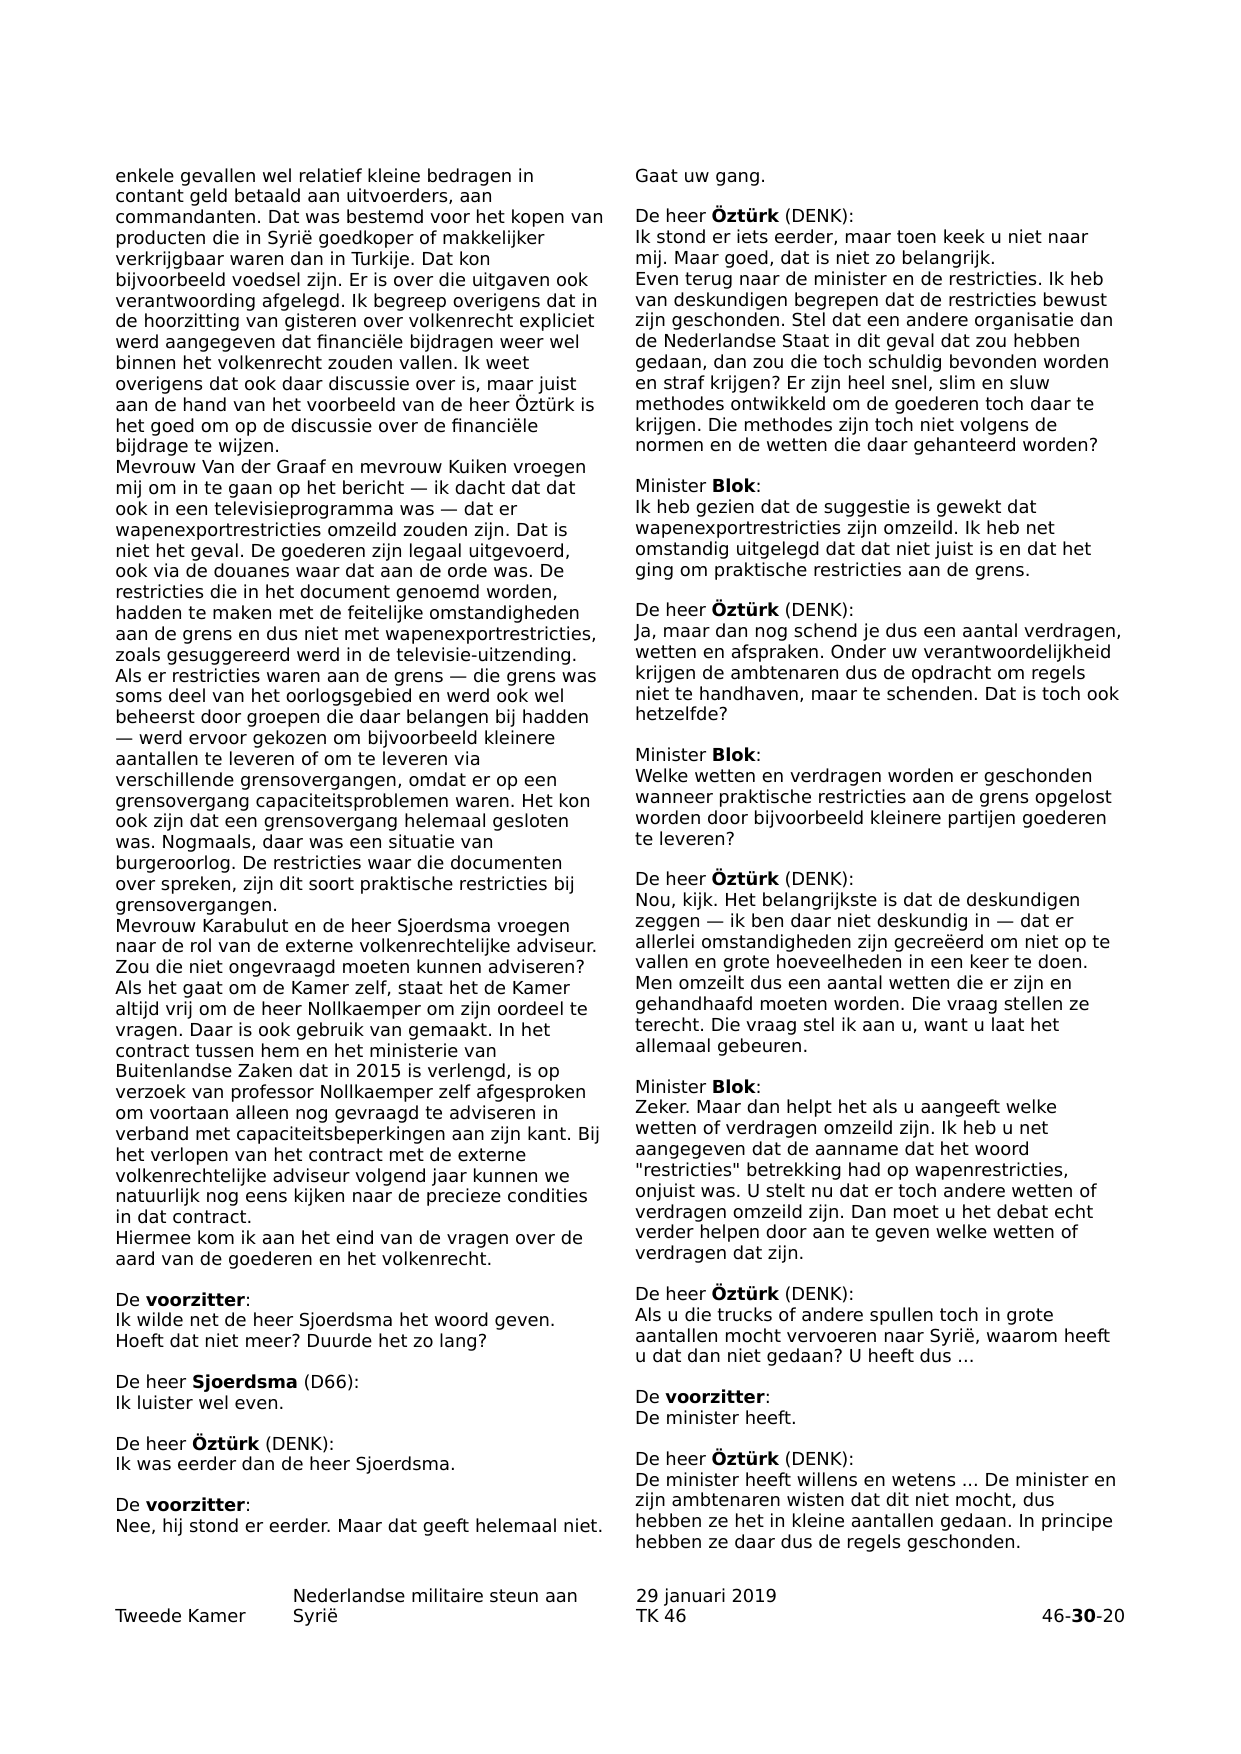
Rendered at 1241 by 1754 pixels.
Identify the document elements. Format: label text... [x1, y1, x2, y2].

text Minister Blok: [635, 745, 1125, 766]
text De heer Öztürk (DENK): [635, 600, 1125, 621]
text Minister Blok: [635, 1076, 1125, 1097]
text De heer Öztürk (DENK): [635, 206, 1125, 227]
text De voorzitter: [115, 1495, 605, 1516]
text Ik was eerder dan de heer Sjoerdsma. [115, 1454, 605, 1475]
text De heer Sjoerdsma (D66): [115, 1372, 605, 1393]
text De minister heeft willens en wetens ... De minister en zijn ambtenaren wisten dat dit niet mocht, dus hebben ze het in kleine aantallen gedaan. In principe hebben ze daar dus de regels geschonden. [635, 1469, 1125, 1553]
text Hiermee kom ik aan het eind van de vragen over de aard van de goederen en het volkenrecht. [115, 1228, 605, 1269]
text Minister Blok: [635, 476, 1125, 497]
text Als u die trucks of andere spullen toch in grote aantallen mocht vervoeren naar Syrië, waarom heeft u dat dan niet gedaan? U heeft dus ... [635, 1304, 1125, 1367]
text Nee, hij stond er eerder. Maar dat geeft helemaal niet. [115, 1516, 605, 1537]
text Mevrouw Karabulut en de heer Sjoerdsma vroegen naar de rol van de externe volkenrechtelijke adviseur. Zou die niet ongevraagd moeten kunnen adviseren? Als het gaat om de Kamer zelf, staat het de Kamer altijd vrij om de heer Nollkaemper om zijn oordeel te vragen. Daar is ook gebruik van gemaakt. In het contract tussen hem en het ministerie van Buitenlandse Zaken dat in 2015 is verlengd, is op verzoek van professor Nollkaemper zelf afgesproken om voortaan alleen nog gevraagd te adviseren in verband met capaciteitsbeperkingen aan zijn kant. Bij het verlopen van het contract met de externe volkenrechtelijke adviseur volgend jaar kunnen we natuurlijk nog eens kijken naar de precieze condities in dat contract. [115, 915, 605, 1228]
text De heer Öztürk (DENK): [635, 1449, 1125, 1469]
text Ik wilde net de heer Sjoerdsma het woord geven. Hoeft dat niet meer? Duurde het zo lang? [115, 1310, 605, 1352]
text Ik stond er iets eerder, maar toen keek u niet naar mij. Maar goed, dat is niet zo belangrijk. [635, 227, 1125, 268]
text Ik luister wel even. [115, 1393, 605, 1413]
text De voorzitter: [115, 1289, 605, 1310]
text Mevrouw Van der Graaf en mevrouw Kuiken vroegen mij om in te gaan op het bericht — ik dacht dat dat ook in een televisieprogramma was — dat er wapenexportrestricties omzeild zouden zijn. Dat is niet het geval. De goederen zijn legaal uitgevoerd, ook via de douanes waar dat aan de orde was. De restricties die in het document genoemd worden, hadden te maken met de feitelijke omstandigheden aan de grens en dus niet met wapenexportrestricties, zoals gesuggereerd werd in de televisie-uitzending. Als er restricties waren aan de grens — die grens was soms deel van het oorlogsgebied en werd ook wel beheerst door groepen die daar belangen bij hadden — werd ervoor gekozen om bijvoorbeeld kleinere aantallen te leveren of om te leveren via verschillende grensovergangen, omdat er op een grensovergang capaciteitsproblemen waren. Het kon ook zijn dat een grensovergang helemaal gesloten was. Nogmaals, daar was een situatie van burgeroorlog. De restricties waar die documenten over spreken, zijn dit soort praktische restricties bij grensovergangen. [115, 457, 605, 915]
text Ik heb gezien dat de suggestie is gewekt dat wapenexportrestricties zijn omzeild. Ik heb net omstandig uitgelegd dat dat niet juist is en dat het ging om praktische restricties aan de grens. [635, 497, 1125, 580]
text De voorzitter: [635, 1387, 1125, 1408]
text De heer Öztürk (DENK): [635, 869, 1125, 890]
text Ja, maar dan nog schend je dus een aantal verdragen, wetten en afspraken. Onder uw verantwoordelijkheid krijgen de ambtenaren dus de opdracht om regels niet te handhaven, maar te schenden. Dat is toch ook hetzelfde? [635, 621, 1125, 725]
text De heer Öztürk (DENK): [115, 1433, 605, 1454]
text enkele gevallen wel relatief kleine bedragen in contant geld betaald aan uitvoerders, aan commandanten. Dat was bestemd voor het kopen van producten die in Syrië goedkoper of makkelijker verkrijgbaar waren dan in Turkije. Dat kon bijvoorbeeld voedsel zijn. Er is over die uitgaven ook verantwoording afgelegd. Ik begreep overigens dat in de hoorzitting van gisteren over volkenrecht expliciet werd aangegeven dat financiële bijdragen weer wel binnen het volkenrecht zouden vallen. Ik weet overigens dat ook daar discussie over is, maar juist aan de hand van het voorbeeld van de heer Öztürk is het goed om op de discussie over de financiële bijdrage te wijzen. [115, 165, 605, 457]
text De minister heeft. [635, 1408, 1125, 1429]
text Zeker. Maar dan helpt het als u aangeeft welke wetten of verdragen omzeild zijn. Ik heb u net aangegeven dat de aanname dat het woord "restricties" betrekking had op wapenrestricties, onjuist was. U stelt nu dat er toch andere wetten of verdragen omzeild zijn. Dan moet u het debat echt verder helpen door aan te geven welke wetten of verdragen dat zijn. [635, 1097, 1125, 1264]
text Gaat uw gang. [635, 165, 1125, 186]
text Welke wetten en verdragen worden er geschonden wanneer praktische restricties aan de grens opgelost worden door bijvoorbeeld kleinere partijen goederen te leveren? [635, 766, 1125, 849]
text Even terug naar de minister en de restricties. Ik heb van deskundigen begrepen dat de restricties bewust zijn geschonden. Stel dat een andere organisatie dan de Nederlandse Staat in dit geval dat zou hebben gedaan, dan zou die toch schuldig bevonden worden en straf krijgen? Er zijn heel snel, slim en sluw methodes ontwikkeld om de goederen toch daar te krijgen. Die methodes zijn toch niet volgens de normen en de wetten die daar gehanteerd worden? [635, 268, 1125, 456]
text Nou, kijk. Het belangrijkste is dat de deskundigen zeggen — ik ben daar niet deskundig in — dat er allerlei omstandigheden zijn gecreëerd om niet op te vallen en grote hoeveelheden in een keer te doen. Men omzeilt dus een aantal wetten die er zijn en gehandhaafd moeten worden. Die vraag stellen ze terecht. Die vraag stel ik aan u, want u laat het allemaal gebeuren. [635, 890, 1125, 1056]
text De heer Öztürk (DENK): [635, 1284, 1125, 1304]
